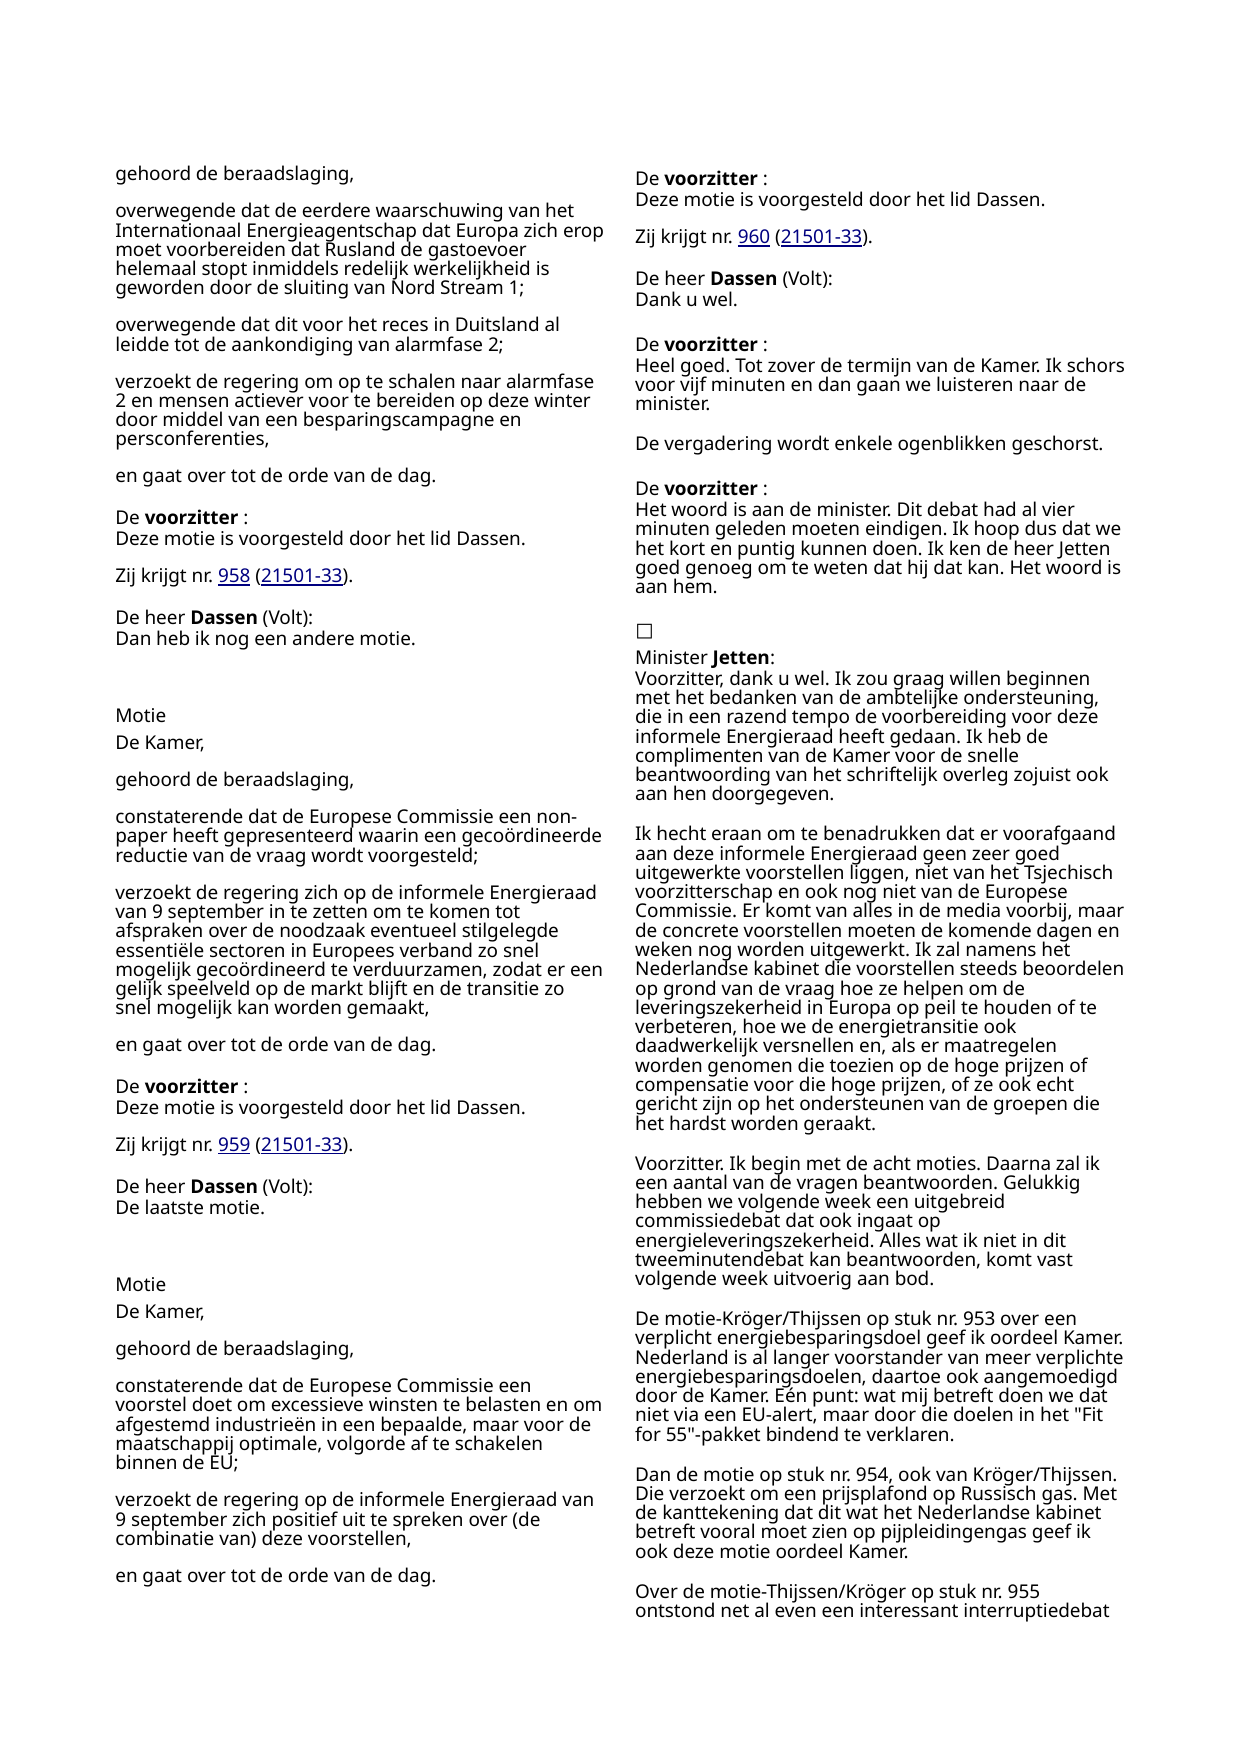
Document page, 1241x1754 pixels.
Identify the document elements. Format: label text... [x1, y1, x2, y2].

text De heer Dassen (Volt): [115, 604, 605, 630]
text Motie [115, 703, 605, 728]
text Over de motie-Thijssen/Kröger op stuk nr. 955 ontstond net al even een interessant interruptiedebat [635, 1583, 1125, 1621]
text De laatste motie. [115, 1199, 605, 1218]
text verzoekt de regering om op te schalen naar alarmfase 2 en mensen actiever voor te bereiden op deze winter door middel van een besparingscampagne en persconferenties, [115, 373, 605, 450]
text en gaat over tot de orde van de dag. [115, 1036, 605, 1056]
text en gaat over tot de orde van de dag. [115, 1567, 605, 1586]
text De voorzitter : [635, 165, 1125, 191]
text Voorzitter, dank u wel. Ik zou graag willen beginnen met het bedanken van de ambtelijke ondersteuning, die in een razend tempo de voorbereiding voor deze informele Energieraad heeft gedaan. Ik heb de complimenten van de Kamer voor de snelle beantwoording van het schriftelijk overleg zojuist ook aan hen doorgegeven. [635, 670, 1125, 805]
text Deze motie is voorgesteld door het lid Dassen. [115, 530, 605, 549]
text Dank u wel. [635, 291, 1125, 310]
text ⬜ [635, 618, 1125, 644]
text Dan de motie op stuk nr. 954, ook van Kröger/Thijssen. Die verzoekt om een prijsplafond op Russisch gas. Met de kanttekening dat dit wat het Nederlandse kabinet betreft vooral moet zien op pijpleidingengas geef ik ook deze motie oordeel Kamer. [635, 1466, 1125, 1562]
text gehoord de beraadslaging, [115, 165, 605, 184]
text overwegende dat dit voor het reces in Duitsland al leidde tot de aankondiging van alarmfase 2; [115, 316, 605, 355]
text Deze motie is voorgesteld door het lid Dassen. [115, 1099, 605, 1118]
text Deze motie is voorgesteld door het lid Dassen. [635, 191, 1125, 210]
text en gaat over tot de orde van de dag. [115, 467, 605, 487]
text Het woord is aan de minister. Dit debat had al vier minuten geleden moeten eindigen. Ik hoop dus dat we het kort en puntig kunnen doen. Ik ken de heer Jetten goed genoeg om te weten dat hij dat kan. Het woord is aan hem. [635, 501, 1125, 597]
text Minister Jetten: [635, 644, 1125, 670]
text Dan heb ik nog een andere motie. [115, 630, 605, 649]
text gehoord de beraadslaging, [115, 771, 605, 791]
text De voorzitter : [115, 504, 605, 530]
text constaterende dat de Europese Commissie een voorstel doet om excessieve winsten te belasten en om afgestemd industrieën in een bepaalde, maar voor de maatschappij optimale, volgorde af te schakelen binnen de EU; [115, 1377, 605, 1473]
text De heer Dassen (Volt): [635, 265, 1125, 291]
text Zij krijgt nr. 959 (21501-33). [115, 1136, 605, 1155]
text De Kamer, [115, 734, 605, 753]
text overwegende dat de eerdere waarschuwing van het Internationaal Energieagentschap dat Europa zich erop moet voorbereiden dat Rusland de gastoevoer helemaal stopt inmiddels redelijk werkelijkheid is geworden door de sluiting van Nord Stream 1; [115, 202, 605, 299]
text De motie-Kröger/Thijssen op stuk nr. 953 over een verplicht energiebesparingsdoel geef ik oordeel Kamer. Nederland is al langer voorstander van meer verplichte energiebesparingsdoelen, daartoe ook aangemoedigd door de Kamer. Eén punt: wat mij betreft doen we dat niet via een EU-alert, maar door die doelen in het "Fit for 55"-pakket bindend te verklaren. [635, 1310, 1125, 1445]
text gehoord de beraadslaging, [115, 1340, 605, 1359]
text Voorzitter. Ik begin met de acht moties. Daarna zal ik een aantal van de vragen beantwoorden. Gelukkig hebben we volgende week een uitgebreid commissiedebat dat ook ingaat op energieleveringszekerheid. Alles wat ik niet in dit tweeminutendebat kan beantwoorden, komt vast volgende week uitvoerig aan bod. [635, 1154, 1125, 1289]
text De Kamer, [115, 1303, 605, 1322]
text constaterende dat de Europese Commissie een non-paper heeft gepresenteerd waarin een gecoördineerde reductie van de vraag wordt voorgesteld; [115, 808, 605, 866]
text verzoekt de regering op de informele Energieraad van 9 september zich positief uit te spreken over (de combinatie van) deze voorstellen, [115, 1491, 605, 1549]
text Heel goed. Tot zover de termijn van de Kamer. Ik schors voor vijf minuten en dan gaan we luisteren naar de minister. [635, 357, 1125, 414]
text Motie [115, 1272, 605, 1297]
text Zij krijgt nr. 958 (21501-33). [115, 567, 605, 586]
text De voorzitter : [635, 475, 1125, 501]
text verzoekt de regering zich op de informele Energieraad van 9 september in te zetten om te komen tot afspraken over de noodzaak eventueel stilgelegde essentiële sectoren in Europees verband zo snel mogelijk gecoördineerd te verduurzamen, zodat er een gelijk speelveld op de markt blijft en de transitie zo snel mogelijk kan worden gemaakt, [115, 884, 605, 1019]
text Ik hecht eraan om te benadrukken dat er voorafgaand aan deze informele Energieraad geen zeer goed uitgewerkte voorstellen liggen, niet van het Tsjechisch voorzitterschap en ook nog niet van de Europese Commissie. Er komt van alles in de media voorbij, maar de concrete voorstellen moeten de komende dagen en weken nog worden uitgewerkt. Ik zal namens het Nederlandse kabinet die voorstellen steeds beoordelen op grond van de vraag hoe ze helpen om de leveringszekerheid in Europa op peil te houden of te verbeteren, hoe we de energietransitie ook daadwerkelijk versnellen en, als er maatregelen worden genomen die toezien op de hoge prijzen of compensatie voor die hoge prijzen, of ze ook echt gericht zijn op het ondersteunen van de groepen die het hardst worden geraakt. [635, 825, 1125, 1134]
text De heer Dassen (Volt): [115, 1173, 605, 1199]
text De voorzitter : [115, 1073, 605, 1099]
text De voorzitter : [635, 331, 1125, 357]
text Zij krijgt nr. 960 (21501-33). [635, 228, 1125, 247]
text De vergadering wordt enkele ogenblikken geschorst. [635, 435, 1125, 454]
